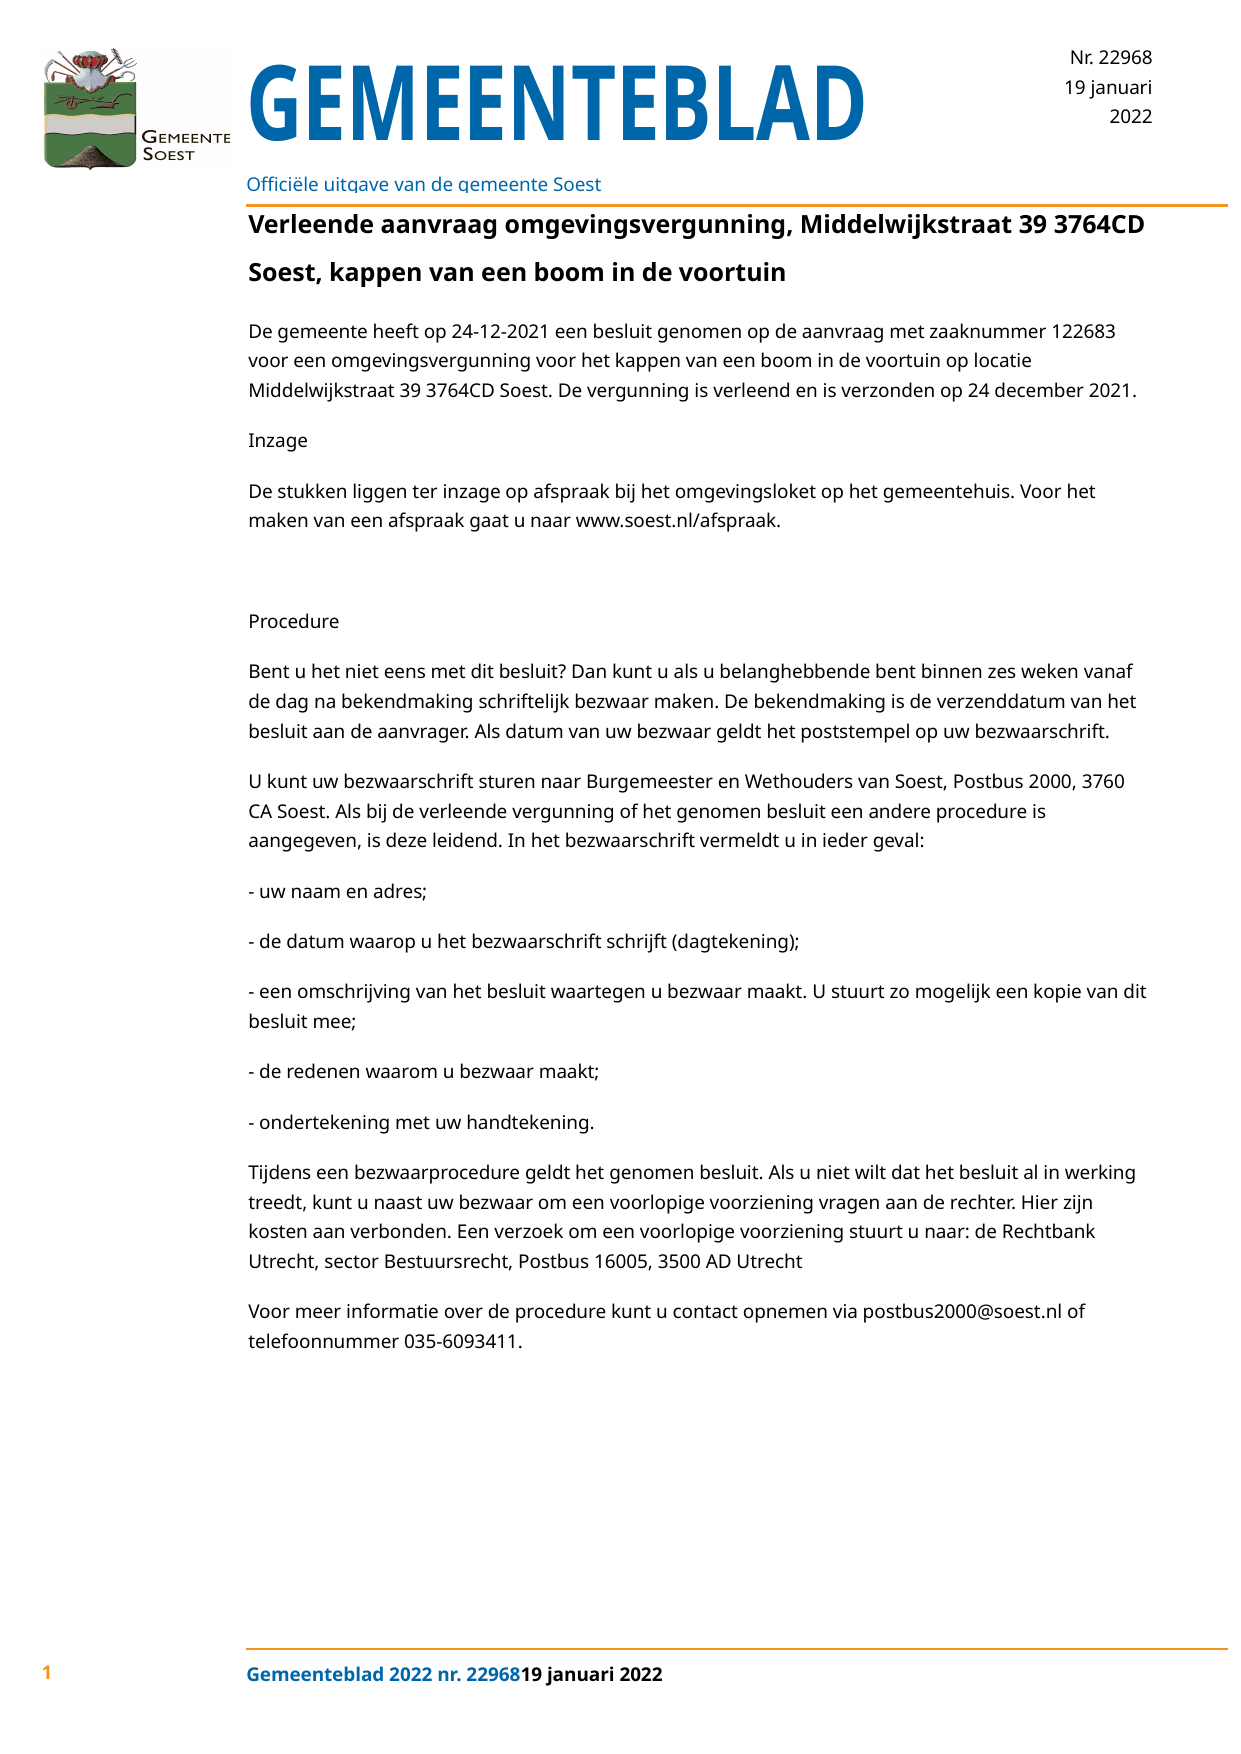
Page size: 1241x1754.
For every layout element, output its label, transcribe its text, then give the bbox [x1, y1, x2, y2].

text Verleende aanvraag omgevingsvergunning, Middelwijkstraat 39 3764CD Soest, kappen van een boom in de voortuin [248, 207, 1152, 288]
text - ondertekening met uw handtekening. [248, 1109, 1152, 1135]
text U kunt uw bezwaarschrift sturen naar Burgemeester en Wethouders van Soest, Postbus 2000, 3760 CA Soest. Als bij de verleende vergunning of het genomen besluit een andere procedure is aangegeven, is deze leidend. In het bezwaarschrift vermeldt u in ieder geval: [248, 768, 1152, 853]
text - een omschrijving van het besluit waartegen u bezwaar maakt. U stuurt zo mogelijk een kopie van dit besluit mee; [248, 979, 1152, 1034]
text Voor meer informatie over de procedure kunt u contact opnemen via postbus2000@soest.nl of telefoonnummer 035-6093411. [248, 1299, 1152, 1354]
text Tijdens een bezwaarprocedure geldt het genomen besluit. Als u niet wilt dat het besluit al in werking treedt, kunt u naast uw bezwaar om een voorlopige voorziening vragen aan de rechter. Hier zijn kosten aan verbonden. Een verzoek om een voorlopige voorziening stuurt u naar: de Rechtbank Utrecht, sector Bestuursrecht, Postbus 16005, 3500 AD Utrecht [248, 1159, 1152, 1274]
text - de datum waarop u het bezwaarschrift schrijft (dagtekening); [248, 928, 1152, 954]
picture [41, 47, 231, 172]
text De gemeente heeft op 24-12-2021 een besluit genomen op de aanvraag met zaaknummer 122683 voor een omgevingsvergunning voor het kappen van een boom in de voortuin op locatie Middelwijkstraat 39 3764CD Soest. De vergunning is verleend en is verzonden op 24 december 2021. [248, 318, 1152, 403]
text - uw naam en adres; [248, 878, 1152, 904]
text Procedure [248, 608, 1152, 634]
text Bent u het niet eens met dit besluit? Dan kunt u als u belanghebbende bent binnen zes weken vanaf de dag na bekendmaking schriftelijk bezwaar maken. De bekendmaking is de verzenddatum van het besluit aan de aanvrager. Als datum van uw bezwaar geldt het poststempel op uw bezwaarschrift. [248, 659, 1152, 744]
text De stukken liggen ter inzage op afspraak bij het omgevingsloket op het gemeentehuis. Voor het maken van een afspraak gaat u naar www.soest.nl/afspraak. [248, 478, 1152, 533]
text Inzage [248, 427, 1152, 453]
text - de redenen waarom u bezwaar maakt; [248, 1059, 1152, 1084]
